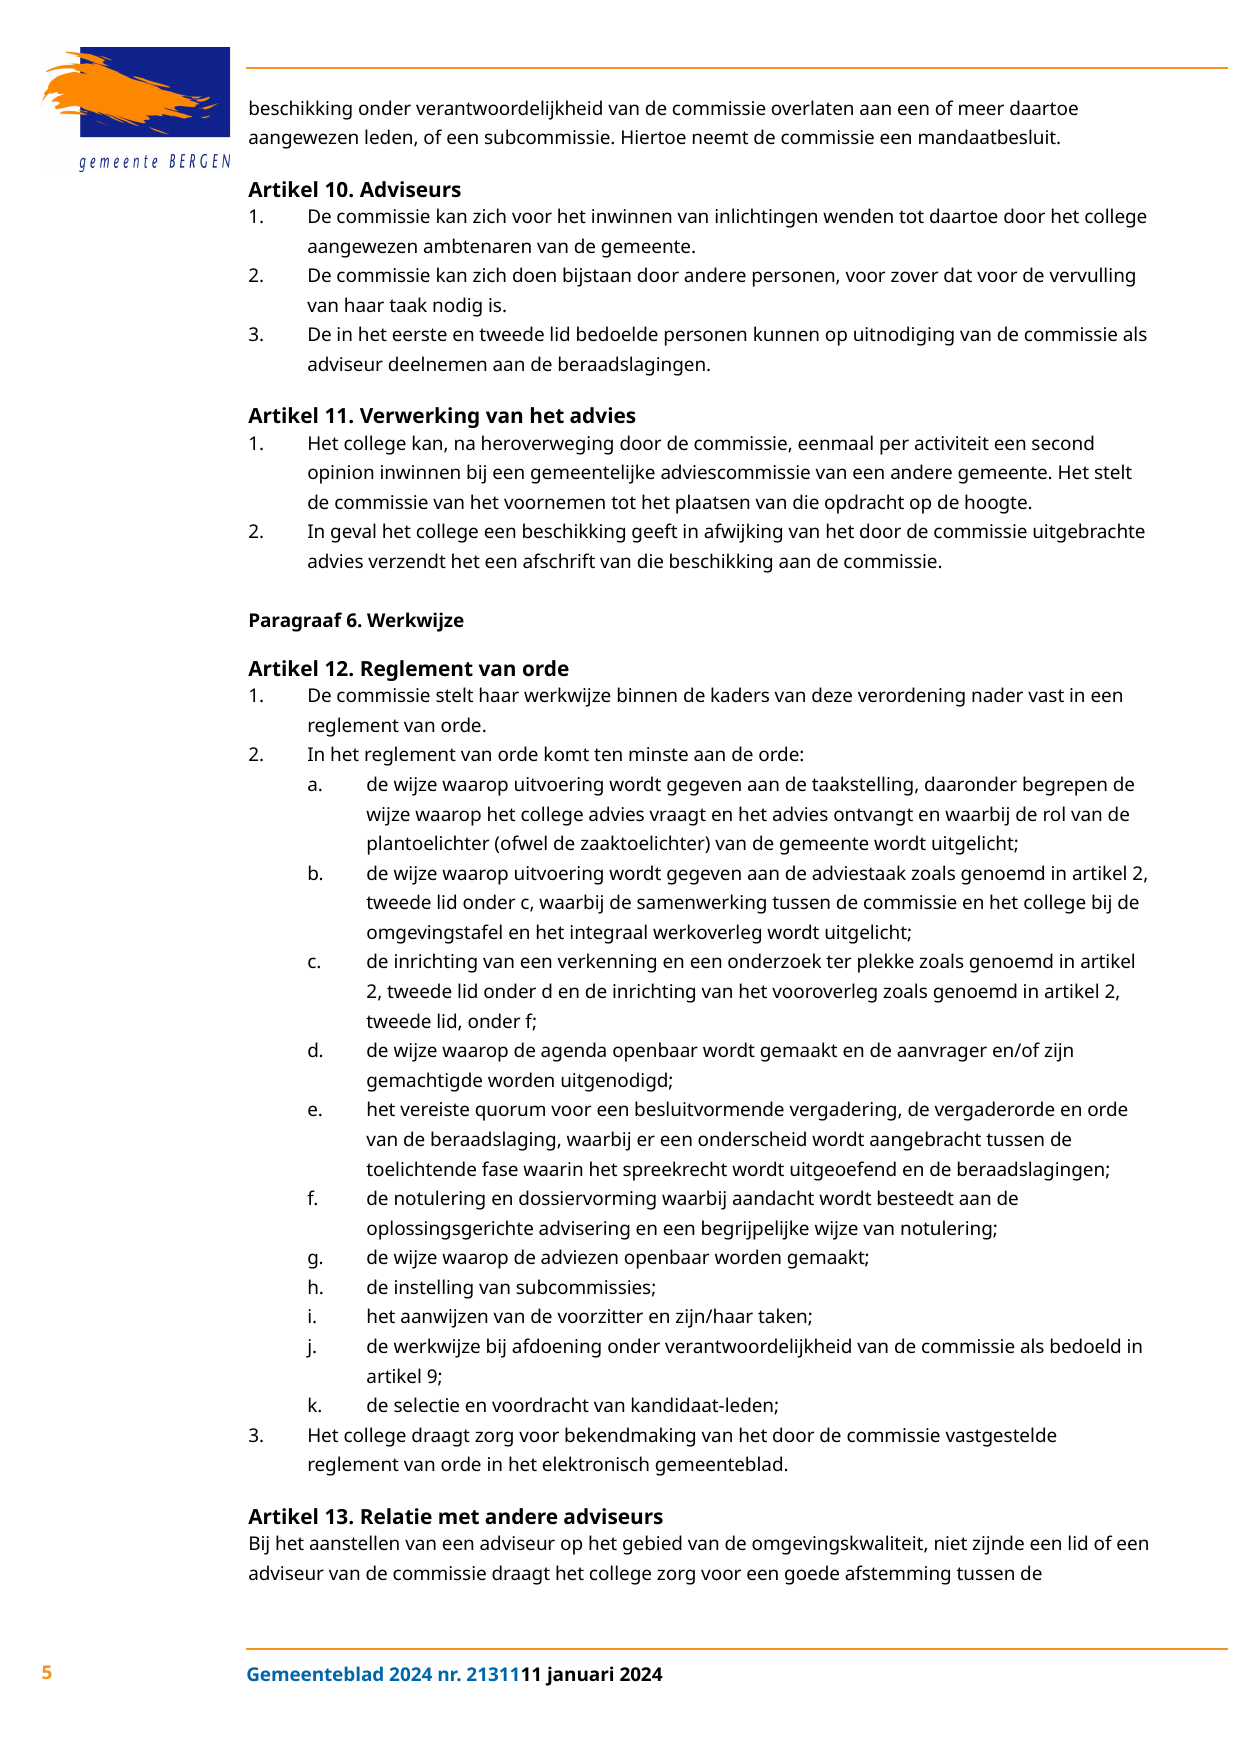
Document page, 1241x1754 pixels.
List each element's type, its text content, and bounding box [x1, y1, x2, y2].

list De commissie kan zich voor het inwinnen van inlichtingen wenden tot daartoe door het college aangewezen ambtenaren van de gemeente. [248, 203, 1152, 258]
list het aanwijzen van de voorzitter en zijn/haar taken; [307, 1304, 1152, 1329]
list Het college draagt zorg voor bekendmaking van het door de commissie vastgestelde reglement van orde in het elektronisch gemeenteblad. [248, 1422, 1152, 1477]
list In geval het college een beschikking geeft in afwijking van het door de commissie uitgebrachte advies verzendt het een afschrift van die beschikking aan de commissie. [248, 519, 1152, 574]
list De commissie stelt haar werkwijze binnen de kaders van deze verordening nader vast in een reglement van orde. [248, 682, 1152, 738]
text Artikel 11. Verwerking van het advies [248, 402, 1152, 430]
list de notulering en dossiervorming waarbij aandacht wordt besteedt aan de oplossingsgerichte advisering en een begrijpelijke wijze van notulering; [307, 1185, 1152, 1241]
text beschikking onder verantwoordelijkheid van de commissie overlaten aan een of meer daartoe aangewezen leden, of een subcommissie. Hiertoe neemt de commissie een mandaatbesluit. [248, 95, 1152, 150]
list In het reglement van orde komt ten minste aan de orde: [248, 742, 1152, 767]
list De in het eerste en tweede lid bedoelde personen kunnen op uitnodiging van de commissie als adviseur deelnemen aan de beraadslagingen. [248, 322, 1152, 377]
list de wijze waarop de agenda openbaar wordt gemaakt en de aanvrager en/of zijn gemachtigde worden uitgenodigd; [307, 1037, 1152, 1093]
list de instelling van subcommissies; [307, 1274, 1152, 1300]
text Bij het aanstellen van een adviseur op het gebied van de omgevingskwaliteit, niet zijnde een lid of een adviseur van de commissie draagt het college zorg voor een goede afstemming tussen de [248, 1531, 1152, 1586]
text Artikel 10. Adviseurs [248, 175, 1152, 203]
list de wijze waarop uitvoering wordt gegeven aan de taakstelling, daaronder begrepen de wijze waarop het college advies vraagt en het advies ontvangt en waarbij de rol van de plantoelichter (ofwel de zaaktoelichter) van de gemeente wordt uitgelicht; [307, 771, 1152, 856]
list het vereiste quorum voor een besluitvormende vergadering, de vergaderorde en orde van de beraadslaging, waarbij er een onderscheid wordt aangebracht tussen de toelichtende fase waarin het spreekrecht wordt uitgeoefend en de beraadslagingen; [307, 1097, 1152, 1182]
text Artikel 13. Relatie met andere adviseurs [248, 1502, 1152, 1531]
list de wijze waarop de adviezen openbaar worden gemaakt; [307, 1244, 1152, 1270]
list de inrichting van een verkenning en een onderzoek ter plekke zoals genoemd in artikel 2, tweede lid onder d en de inrichting van het vooroverleg zoals genoemd in artikel 2, tweede lid, onder f; [307, 949, 1152, 1034]
list de werkwijze bij afdoening onder verantwoordelijkheid van de commissie als bedoeld in artikel 9; [307, 1333, 1152, 1389]
list de selectie en voordracht van kandidaat-leden; [307, 1392, 1152, 1418]
text Artikel 12. Reglement van orde [248, 654, 1152, 682]
picture [41, 47, 231, 172]
text Paragraaf 6. Werkwijze [248, 607, 1152, 633]
list De commissie kan zich doen bijstaan door andere personen, voor zover dat voor de vervulling van haar taak nodig is. [248, 262, 1152, 318]
list Het college kan, na heroverweging door de commissie, eenmaal per activiteit een second opinion inwinnen bij een gemeentelijke adviescommissie van een andere gemeente. Het stelt de commissie van het voornemen tot het plaatsen van die opdracht op de hoogte. [248, 430, 1152, 515]
list de wijze waarop uitvoering wordt gegeven aan de adviestaak zoals genoemd in artikel 2, tweede lid onder c, waarbij de samenwerking tussen de commissie en het college bij de omgevingstafel en het integraal werkoverleg wordt uitgelicht; [307, 860, 1152, 945]
